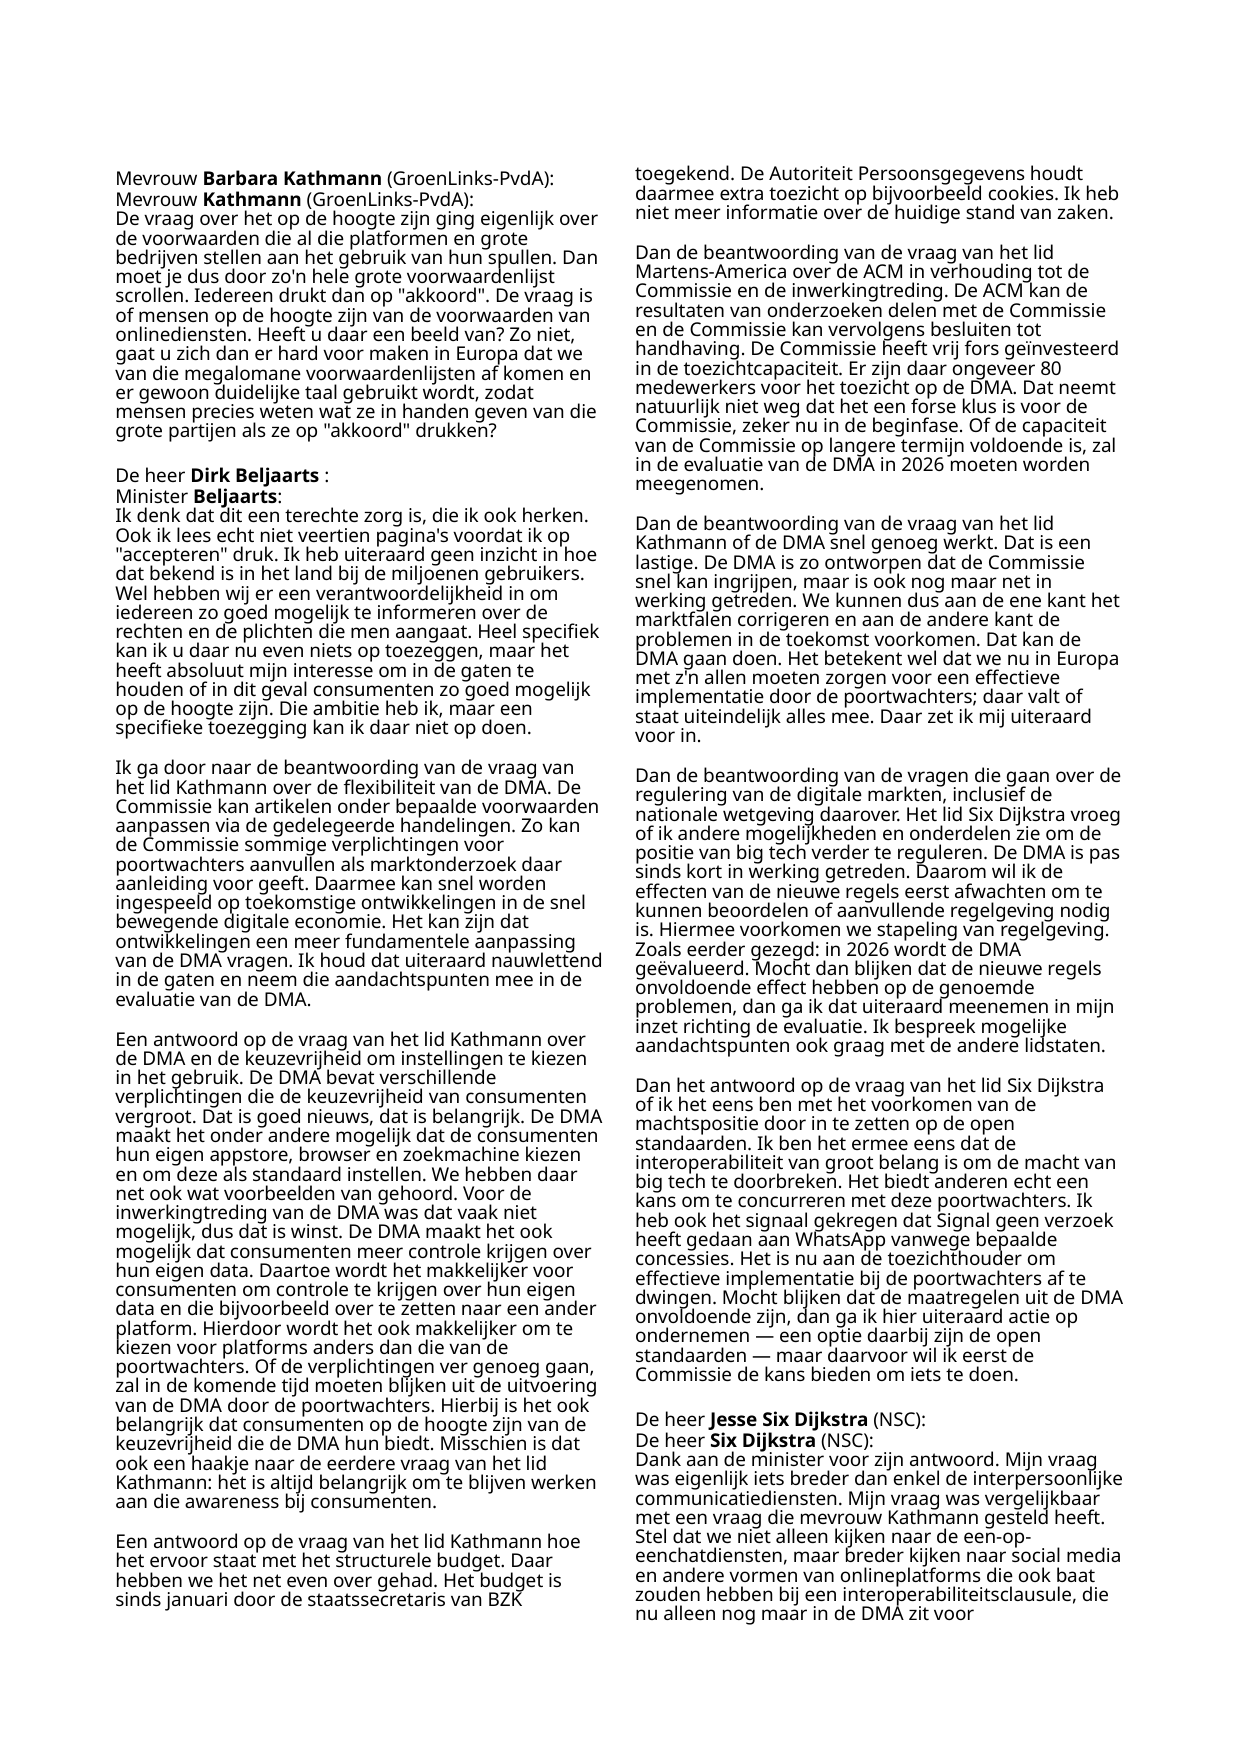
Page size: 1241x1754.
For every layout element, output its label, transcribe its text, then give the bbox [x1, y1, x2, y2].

text Dank aan de minister voor zijn antwoord. Mijn vraag was eigenlijk iets breder dan enkel de interpersoonlijke communicatiediensten. Mijn vraag was vergelijkbaar met een vraag die mevrouw Kathmann gesteld heeft. Stel dat we niet alleen kijken naar de een-op-eenchatdiensten, maar breder kijken naar social media en andere vormen van onlineplatforms die ook baat zouden hebben bij een interoperabiliteitsclausule, die nu alleen nog maar in de DMA zit voor [635, 1451, 1125, 1624]
text De heer Six Dijkstra (NSC): [635, 1432, 1125, 1451]
text De heer Jesse Six Dijkstra (NSC): [635, 1406, 1125, 1432]
text Een antwoord op de vraag van het lid Kathmann hoe het ervoor staat met het structurele budget. Daar hebben we het net even over gehad. Het budget is sinds januari door de staatssecretaris van BZK [115, 1533, 605, 1610]
text Dan de beantwoording van de vraag van het lid Martens-America over de ACM in verhouding tot de Commissie en de inwerkingtreding. De ACM kan de resultaten van onderzoeken delen met de Commissie en de Commissie kan vervolgens besluiten tot handhaving. De Commissie heeft vrij fors geïnvesteerd in de toezichtcapaciteit. Er zijn daar ongeveer 80 medewerkers voor het toezicht op de DMA. Dat neemt natuurlijk niet weg dat het een forse klus is voor de Commissie, zeker nu in de beginfase. Of de capaciteit van de Commissie op langere termijn voldoende is, zal in de evaluatie van de DMA in 2026 moeten worden meegenomen. [635, 244, 1125, 494]
text Een antwoord op de vraag van het lid Kathmann over de DMA en de keuzevrijheid om instellingen te kiezen in het gebruik. De DMA bevat verschillende verplichtingen die de keuzevrijheid van consumenten vergroot. Dat is goed nieuws, dat is belangrijk. De DMA maakt het onder andere mogelijk dat de consumenten hun eigen appstore, browser en zoekmachine kiezen en om deze als standaard instellen. We hebben daar net ook wat voorbeelden van gehoord. Voor de inwerkingtreding van de DMA was dat vaak niet mogelijk, dus dat is winst. De DMA maakt het ook mogelijk dat consumenten meer controle krijgen over hun eigen data. Daartoe wordt het makkelijker voor consumenten om controle te krijgen over hun eigen data en die bijvoorbeeld over te zetten naar een ander platform. Hierdoor wordt het ook makkelijker om te kiezen voor platforms anders dan die van de poortwachters. Of de verplichtingen ver genoeg gaan, zal in de komende tijd moeten blijken uit de uitvoering van de DMA door de poortwachters. Hierbij is het ook belangrijk dat consumenten op de hoogte zijn van de keuzevrijheid die de DMA hun biedt. Misschien is dat ook een haakje naar de eerdere vraag van het lid Kathmann: het is altijd belangrijk om te blijven werken aan die awareness bij consumenten. [115, 1031, 605, 1512]
text Ik denk dat dit een terechte zorg is, die ik ook herken. Ook ik lees echt niet veertien pagina's voordat ik op "accepteren" druk. Ik heb uiteraard geen inzicht in hoe dat bekend is in het land bij de miljoenen gebruikers. Wel hebben wij er een verantwoordelijkheid in om iedereen zo goed mogelijk te informeren over de rechten en de plichten die men aangaat. Heel specifiek kan ik u daar nu even niets op toezeggen, maar het heeft absoluut mijn interesse om in de gaten te houden of in dit geval consumenten zo goed mogelijk op de hoogte zijn. Die ambitie heb ik, maar een specifieke toezegging kan ik daar niet op doen. [115, 507, 605, 739]
text Ik ga door naar de beantwoording van de vraag van het lid Kathmann over de flexibiliteit van de DMA. De Commissie kan artikelen onder bepaalde voorwaarden aanpassen via de gedelegeerde handelingen. Zo kan de Commissie sommige verplichtingen voor poortwachters aanvullen als marktonderzoek daar aanleiding voor geeft. Daarmee kan snel worden ingespeeld op toekomstige ontwikkelingen in de snel bewegende digitale economie. Het kan zijn dat ontwikkelingen een meer fundamentele aanpassing van de DMA vragen. Ik houd dat uiteraard nauwlettend in de gaten en neem die aandachtspunten mee in de evaluatie van de DMA. [115, 759, 605, 1010]
text Dan de beantwoording van de vragen die gaan over de regulering van de digitale markten, inclusief de nationale wetgeving daarover. Het lid Six Dijkstra vroeg of ik andere mogelijkheden en onderdelen zie om de positie van big tech verder te reguleren. De DMA is pas sinds kort in werking getreden. Daarom wil ik de effecten van de nieuwe regels eerst afwachten om te kunnen beoordelen of aanvullende regelgeving nodig is. Hiermee voorkomen we stapeling van regelgeving. Zoals eerder gezegd: in 2026 wordt de DMA geëvalueerd. Mocht dan blijken dat de nieuwe regels onvoldoende effect hebben op de genoemde problemen, dan ga ik dat uiteraard meenemen in mijn inzet richting de evaluatie. Ik bespreek mogelijke aandachtspunten ook graag met de andere lidstaten. [635, 767, 1125, 1056]
text toegekend. De Autoriteit Persoonsgegevens houdt daarmee extra toezicht op bijvoorbeeld cookies. Ik heb niet meer informatie over de huidige stand van zaken. [635, 165, 1125, 223]
text Dan de beantwoording van de vraag van het lid Kathmann of de DMA snel genoeg werkt. Dat is een lastige. De DMA is zo ontworpen dat de Commissie snel kan ingrijpen, maar is ook nog maar net in werking getreden. We kunnen dus aan de ene kant het marktfalen corrigeren en aan de andere kant de problemen in de toekomst voorkomen. Dat kan de DMA gaan doen. Het betekent wel dat we nu in Europa met z'n allen moeten zorgen voor een effectieve implementatie door de poortwachters; daar valt of staat uiteindelijk alles mee. Daar zet ik mij uiteraard voor in. [635, 515, 1125, 746]
text Dan het antwoord op de vraag van het lid Six Dijkstra of ik het eens ben met het voorkomen van de machtspositie door in te zetten op de open standaarden. Ik ben het ermee eens dat de interoperabiliteit van groot belang is om de macht van big tech te doorbreken. Het biedt anderen echt een kans om te concurreren met deze poortwachters. Ik heb ook het signaal gekregen dat Signal geen verzoek heeft gedaan aan WhatsApp vanwege bepaalde concessies. Het is nu aan de toezichthouder om effectieve implementatie bij de poortwachters af te dwingen. Mocht blijken dat de maatregelen uit de DMA onvoldoende zijn, dan ga ik hier uiteraard actie op ondernemen — een optie daarbij zijn de open standaarden — maar daarvoor wil ik eerst de Commissie de kans bieden om iets te doen. [635, 1077, 1125, 1385]
text De vraag over het op de hoogte zijn ging eigenlijk over de voorwaarden die al die platformen en grote bedrijven stellen aan het gebruik van hun spullen. Dan moet je dus door zo'n hele grote voorwaardenlijst scrollen. Iedereen drukt dan op "akkoord". De vraag is of mensen op de hoogte zijn van de voorwaarden van onlinediensten. Heeft u daar een beeld van? Zo niet, gaat u zich dan er hard voor maken in Europa dat we van die megalomane voorwaardenlijsten af komen en er gewoon duidelijke taal gebruikt wordt, zodat mensen precies weten wat ze in handen geven van die grote partijen als ze op "akkoord" drukken? [115, 210, 605, 442]
text Mevrouw Kathmann (GroenLinks-PvdA): [115, 191, 605, 210]
text De heer Dirk Beljaarts : [115, 462, 605, 488]
text Minister Beljaarts: [115, 488, 605, 507]
text Mevrouw Barbara Kathmann (GroenLinks-PvdA): [115, 165, 605, 191]
